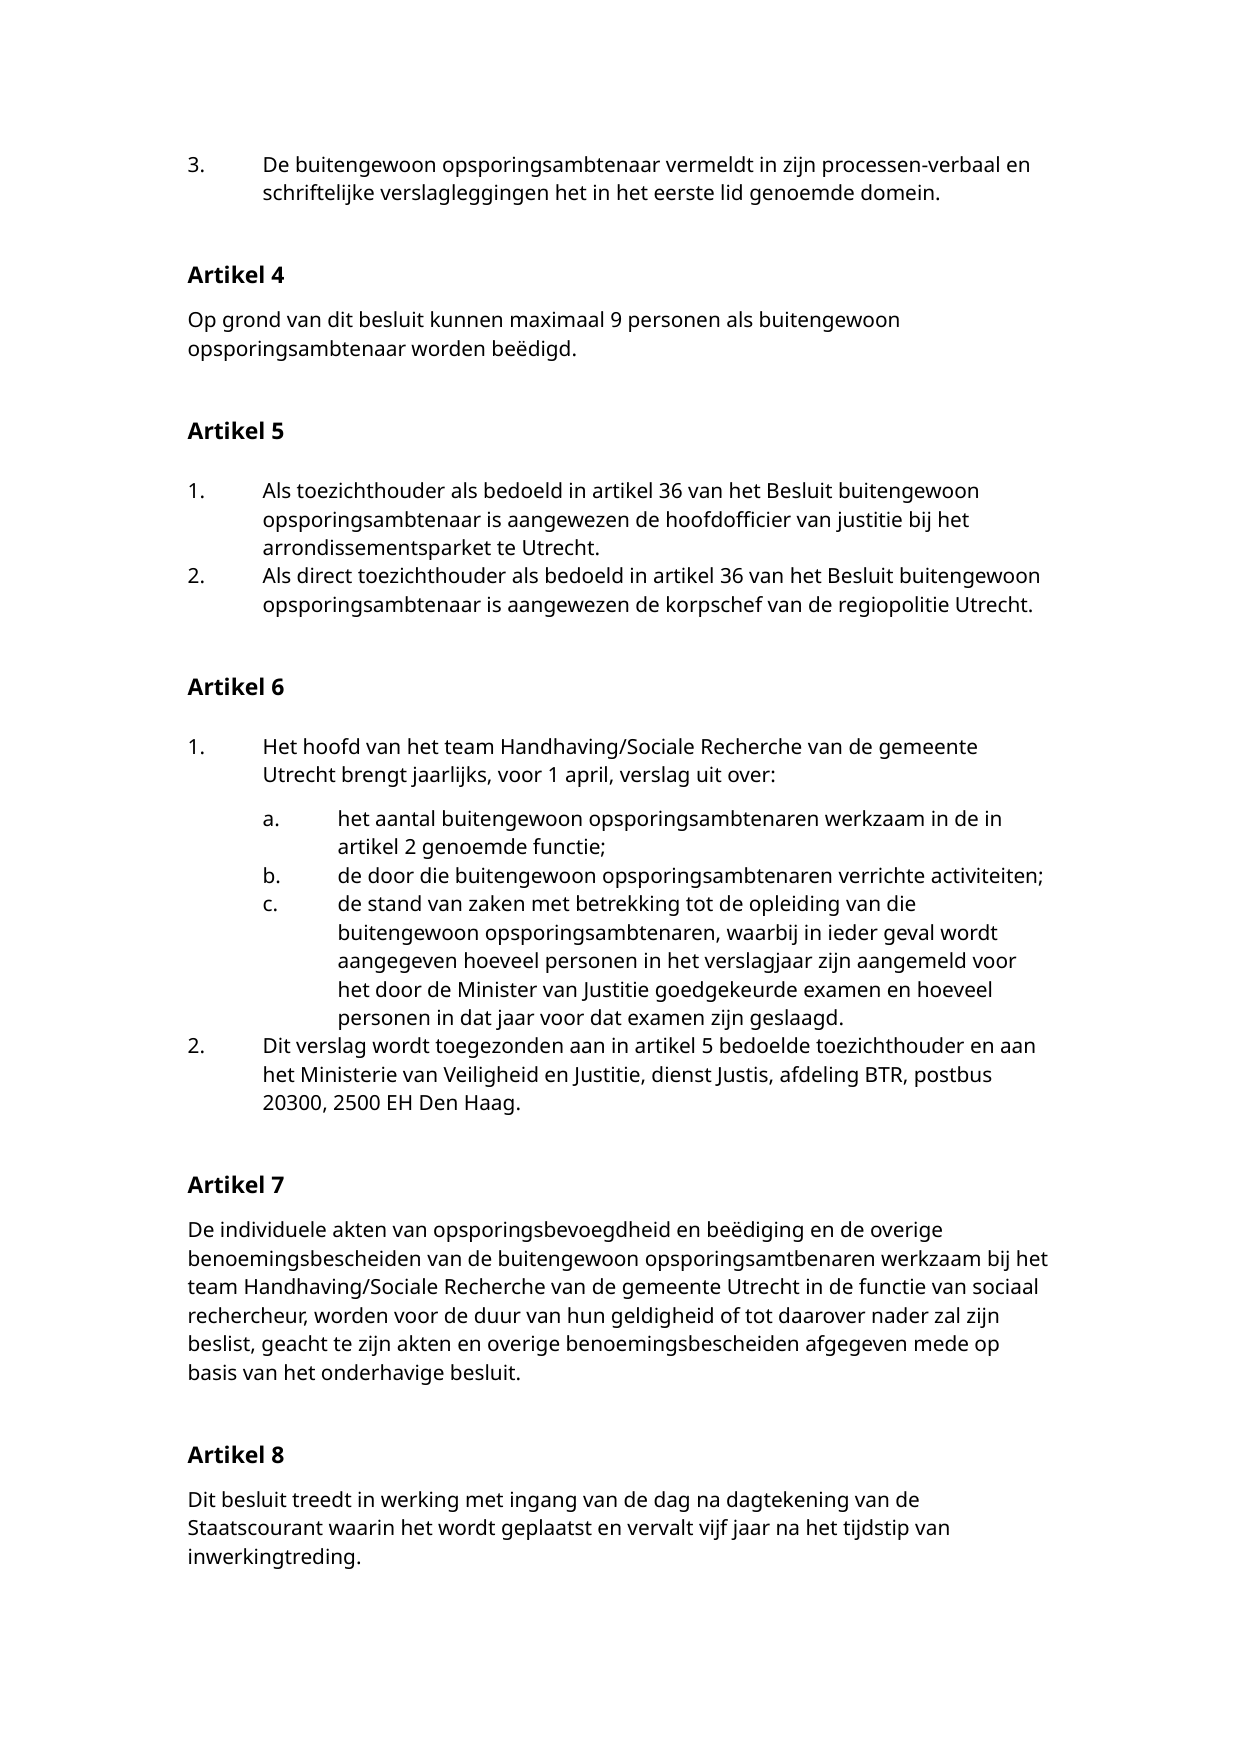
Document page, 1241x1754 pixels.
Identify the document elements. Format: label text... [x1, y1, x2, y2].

list de stand van zaken met betrekking tot de opleiding van die buitengewoon opsporingsambtenaren, waarbij in ieder geval wordt aangegeven hoeveel personen in het verslagjaar zijn aangemeld voor het door de Minister van Justitie goedgekeurde examen en hoeveel personen in dat jaar voor dat examen zijn geslaagd. [262, 889, 1053, 1032]
text De individuele akten van opsporingsbevoegdheid en beëdiging en de overige benoemingsbescheiden van de buitengewoon opsporingsamtbenaren werkzaam bij het team Handhaving/Sociale Recherche van de gemeente Utrecht in de functie van sociaal rechercheur, worden voor de duur van hun geldigheid of tot daarover nader zal zijn beslist, geacht te zijn akten en overige benoemingsbescheiden afgegeven mede op basis van het onderhavige besluit. [187, 1216, 1053, 1386]
list het aantal buitengewoon opsporingsambtenaren werkzaam in de in artikel 2 genoemde functie; [262, 804, 1053, 861]
subtitle Artikel 5 [187, 415, 1053, 446]
subtitle Artikel 6 [187, 671, 1053, 702]
text Op grond van dit besluit kunnen maximaal 9 personen als buitengewoon opsporingsambtenaar worden beëdigd. [187, 306, 1053, 362]
list Als toezichthouder als bedoeld in artikel 36 van het Besluit buitengewoon opsporingsambtenaar is aangewezen de hoofdofficier van justitie bij het arrondissementsparket te Utrecht. [187, 476, 1053, 562]
text Dit besluit treedt in werking met ingang van de dag na dagtekening van de Staatscourant waarin het wordt geplaatst en vervalt vijf jaar na het tijdstip van inwerkingtreding. [187, 1485, 1053, 1570]
subtitle Artikel 7 [187, 1169, 1053, 1201]
list Dit verslag wordt toegezonden aan in artikel 5 bedoelde toezichthouder en aan het Ministerie van Veiligheid en Justitie, dienst Justis, afdeling BTR, postbus 20300, 2500 EH Den Haag. [187, 1032, 1053, 1117]
list de door die buitengewoon opsporingsambtenaren verrichte activiteiten; [262, 861, 1053, 889]
subtitle Artikel 4 [187, 259, 1053, 291]
subtitle Artikel 8 [187, 1439, 1053, 1470]
list Het hoofd van het team Handhaving/Sociale Recherche van de gemeente Utrecht brengt jaarlijks, voor 1 april, verslag uit over: [187, 732, 1053, 789]
list Als direct toezichthouder als bedoeld in artikel 36 van het Besluit buitengewoon opsporingsambtenaar is aangewezen de korpschef van de regiopolitie Utrecht. [187, 562, 1053, 618]
list De buitengewoon opsporingsambtenaar vermeldt in zijn processen-verbaal en schriftelijke verslagleggingen het in het eerste lid genoemde domein. [187, 150, 1053, 207]
